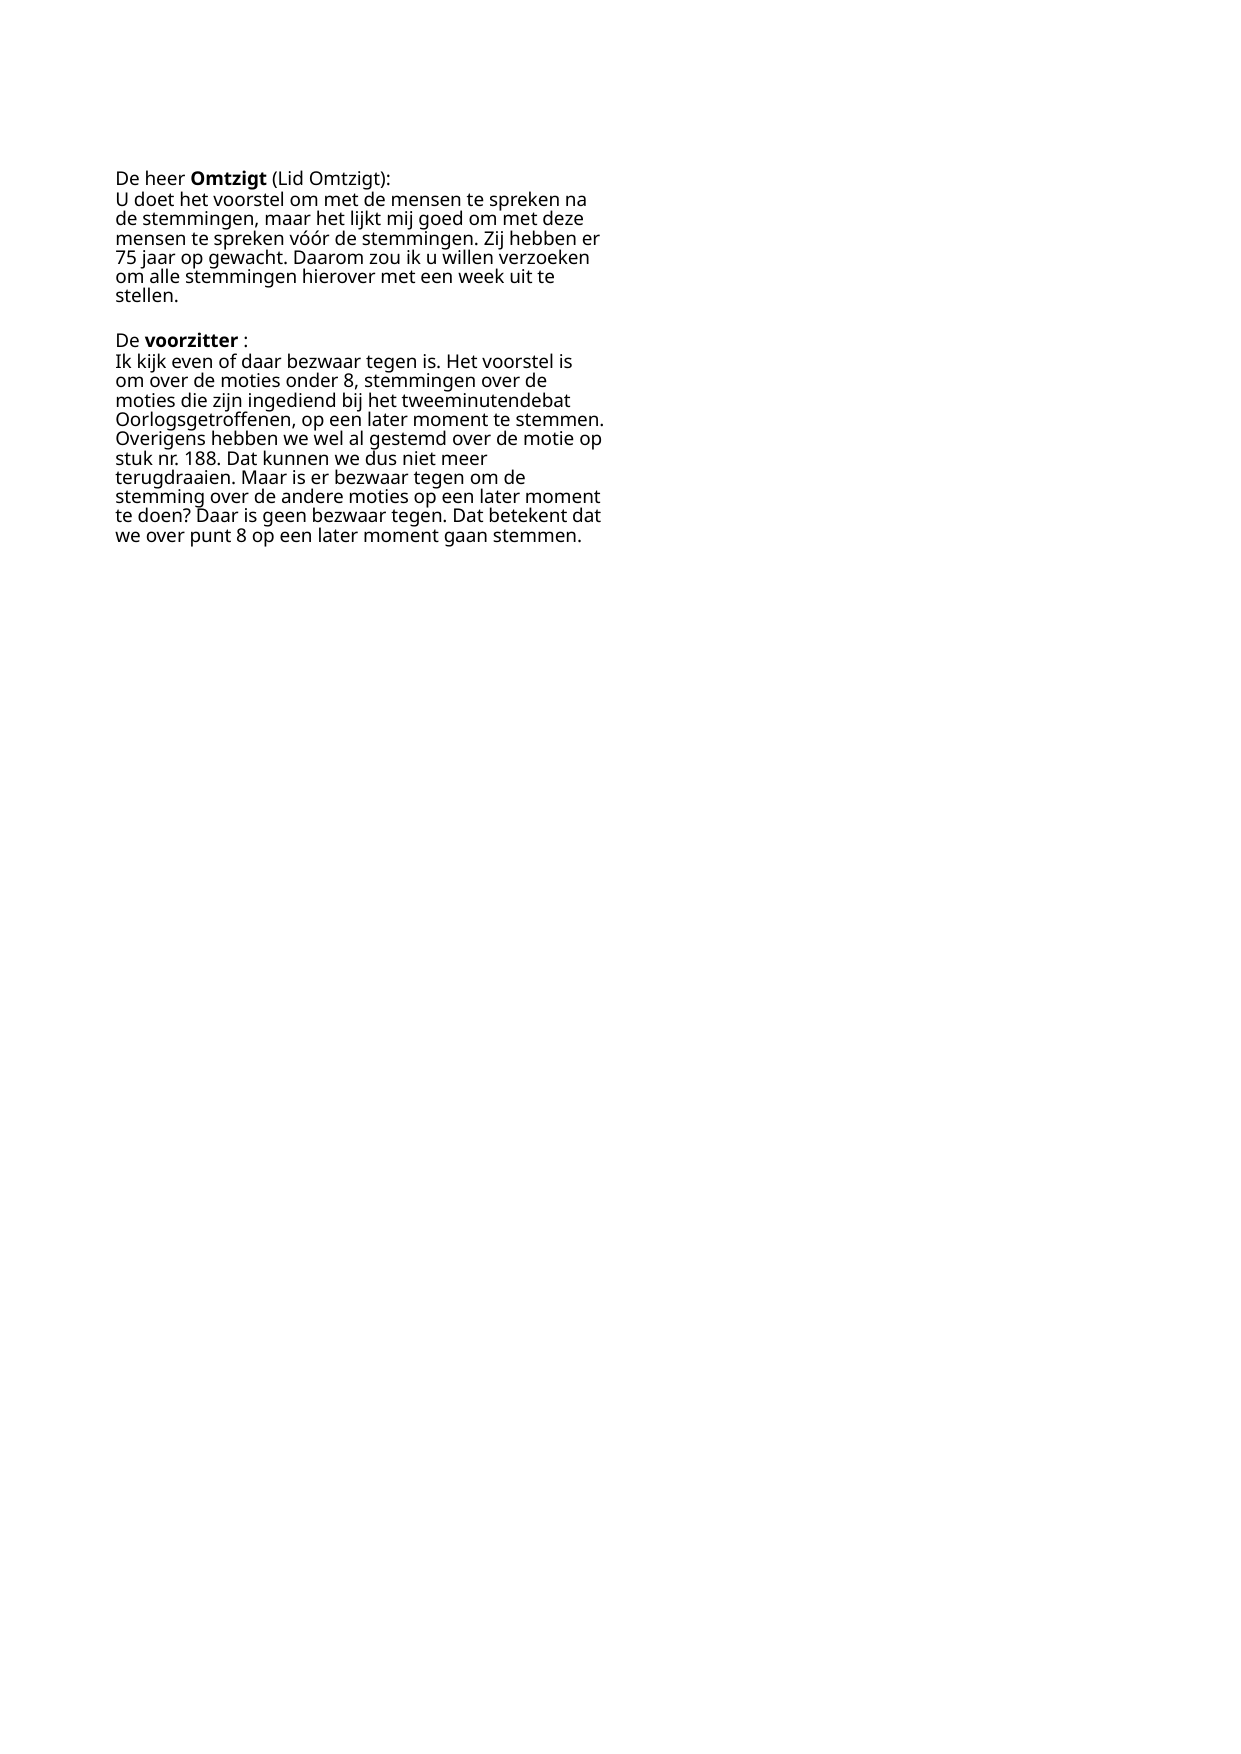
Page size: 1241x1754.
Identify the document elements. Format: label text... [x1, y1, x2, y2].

text Ik kijk even of daar bezwaar tegen is. Het voorstel is om over de moties onder 8, stemmingen over de moties die zijn ingediend bij het tweeminutendebat Oorlogsgetroffenen, op een later moment te stemmen. Overigens hebben we wel al gestemd over de motie op stuk nr. 188. Dat kunnen we dus niet meer terugdraaien. Maar is er bezwaar tegen om de stemming over de andere moties op een later moment te doen? Daar is geen bezwaar tegen. Dat betekent dat we over punt 8 op een later moment gaan stemmen. [115, 353, 605, 546]
text De voorzitter : [115, 327, 605, 353]
text U doet het voorstel om met de mensen te spreken na de stemmingen, maar het lijkt mij goed om met deze mensen te spreken vóór de stemmingen. Zij hebben er 75 jaar op gewacht. Daarom zou ik u willen verzoeken om alle stemmingen hierover met een week uit te stellen. [115, 191, 605, 307]
text De heer Omtzigt (Lid Omtzigt): [115, 165, 605, 191]
